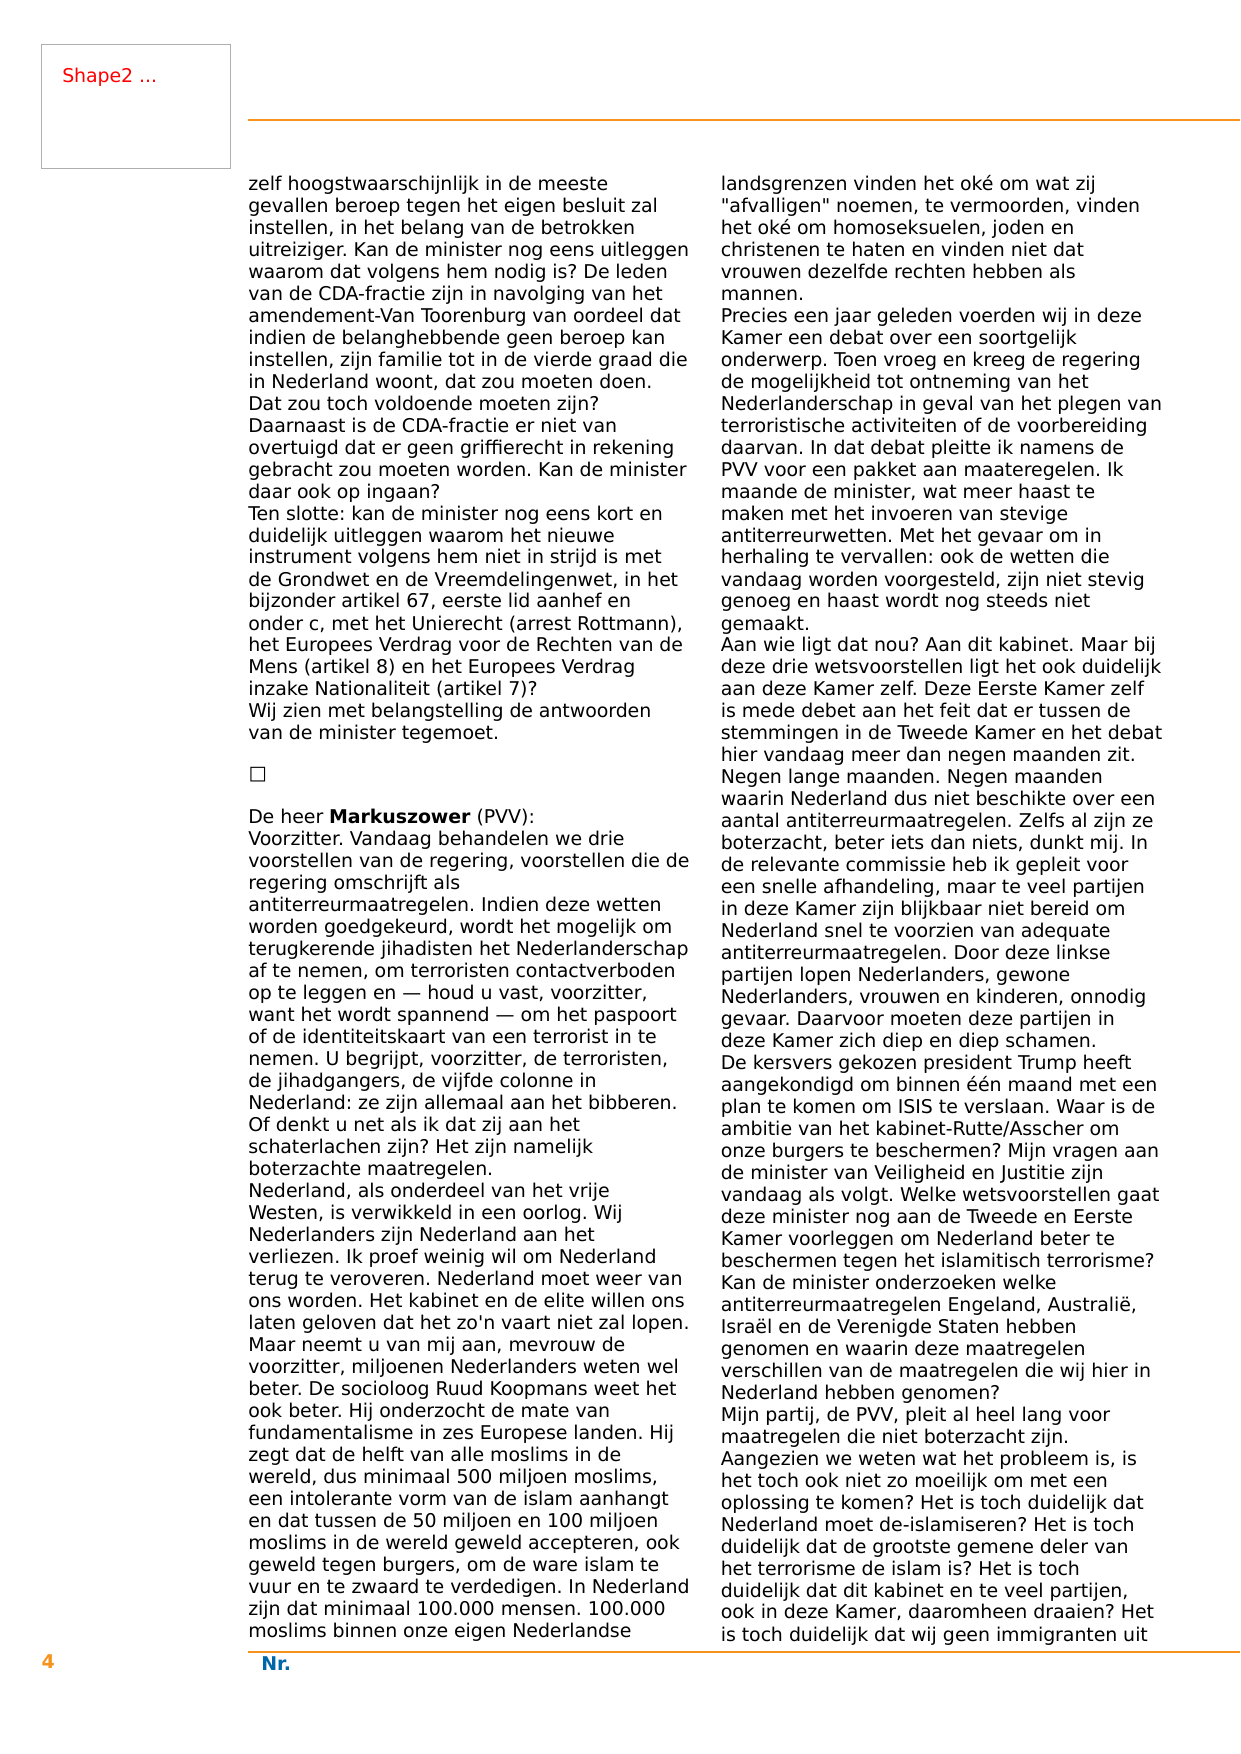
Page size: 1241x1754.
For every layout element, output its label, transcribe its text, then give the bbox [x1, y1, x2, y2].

text zelf hoogstwaarschijnlijk in de meeste gevallen beroep tegen het eigen besluit zal instellen, in het belang van de betrokken uitreiziger. Kan de minister nog eens uitleggen waarom dat volgens hem nodig is? De leden van de CDA-fractie zijn in navolging van het amendement-Van Toorenburg van oordeel dat indien de belanghebbende geen beroep kan instellen, zijn familie tot in de vierde graad die in Nederland woont, dat zou moeten doen. Dat zou toch voldoende moeten zijn? Daarnaast is de CDA-fractie er niet van overtuigd dat er geen griffierecht in rekening gebracht zou moeten worden. Kan de minister daar ook op ingaan? [248, 173, 691, 502]
text Voorzitter. Vandaag behandelen we drie voorstellen van de regering, voorstellen die de regering omschrijft als antiterreurmaatregelen. Indien deze wetten worden goedgekeurd, wordt het mogelijk om terugkerende jihadisten het Nederlanderschap af te nemen, om terroristen contactverboden op te leggen en — houd u vast, voorzitter, want het wordt spannend — om het paspoort of de identiteitskaart van een terrorist in te nemen. U begrijpt, voorzitter, de terroristen, de jihadgangers, de vijfde colonne in Nederland: ze zijn allemaal aan het bibberen. Of denkt u net als ik dat zij aan het schaterlachen zijn? Het zijn namelijk boterzachte maatregelen. [248, 828, 691, 1180]
text Nederland, als onderdeel van het vrije Westen, is verwikkeld in een oorlog. Wij Nederlanders zijn Nederland aan het verliezen. Ik proef weinig wil om Nederland terug te veroveren. Nederland moet weer van ons worden. Het kabinet en de elite willen ons laten geloven dat het zo'n vaart niet zal lopen. Maar neemt u van mij aan, mevrouw de voorzitter, miljoenen Nederlanders weten wel beter. De socioloog Ruud Koopmans weet het ook beter. Hij onderzocht de mate van fundamentalisme in zes Europese landen. Hij zegt dat de helft van alle moslims in de wereld, dus minimaal 500 miljoen moslims, een intolerante vorm van de islam aanhangt en dat tussen de 50 miljoen en 100 miljoen moslims in de wereld geweld accepteren, ook geweld tegen burgers, om de ware islam te vuur en te zwaard te verdedigen. In Nederland zijn dat minimaal 100.000 mensen. 100.000 moslims binnen onze eigen Nederlandse [248, 1180, 691, 1641]
text Mijn partij, de PVV, pleit al heel lang voor maatregelen die niet boterzacht zijn. Aangezien we weten wat het probleem is, is het toch ook niet zo moeilijk om met een oplossing te komen? Het is toch duidelijk dat Nederland moet de-islamiseren? Het is toch duidelijk dat de grootste gemene deler van het terrorisme de islam is? Het is toch duidelijk dat dit kabinet en te veel partijen, ook in deze Kamer, daaromheen draaien? Het is toch duidelijk dat wij geen immigranten uit [721, 1404, 1163, 1645]
text Wij zien met belangstelling de antwoorden van de minister tegemoet. [248, 700, 691, 744]
text De heer Markuszower (PVV): [248, 806, 691, 828]
text Precies een jaar geleden voerden wij in deze Kamer een debat over een soortgelijk onderwerp. Toen vroeg en kreeg de regering de mogelijkheid tot ontneming van het Nederlanderschap in geval van het plegen van terroristische activiteiten of de voorbereiding daarvan. In dat debat pleitte ik namens de PVV voor een pakket aan maateregelen. Ik maande de minister, wat meer haast te maken met het invoeren van stevige antiterreurwetten. Met het gevaar om in herhaling te vervallen: ook de wetten die vandaag worden voorgesteld, zijn niet stevig genoeg en haast wordt nog steeds niet gemaakt. [721, 305, 1163, 634]
text Ten slotte: kan de minister nog eens kort en duidelijk uitleggen waarom het nieuwe instrument volgens hem niet in strijd is met de Grondwet en de Vreemdelingenwet, in het bijzonder artikel 67, eerste lid aanhef en onder c, met het Unierecht (arrest Rottmann), het Europees Verdrag voor de Rechten van de Mens (artikel 8) en het Europees Verdrag inzake Nationaliteit (artikel 7)? [248, 502, 691, 700]
text Aan wie ligt dat nou? Aan dit kabinet. Maar bij deze drie wetsvoorstellen ligt het ook duidelijk aan deze Kamer zelf. Deze Eerste Kamer zelf is mede debet aan het feit dat er tussen de stemmingen in de Tweede Kamer en het debat hier vandaag meer dan negen maanden zit. Negen lange maanden. Negen maanden waarin Nederland dus niet beschikte over een aantal antiterreurmaatregelen. Zelfs al zijn ze boterzacht, beter iets dan niets, dunkt mij. In de relevante commissie heb ik gepleit voor een snelle afhandeling, maar te veel partijen in deze Kamer zijn blijkbaar niet bereid om Nederland snel te voorzien van adequate antiterreurmaatregelen. Door deze linkse partijen lopen Nederlanders, gewone Nederlanders, vrouwen en kinderen, onnodig gevaar. Daarvoor moeten deze partijen in deze Kamer zich diep en diep schamen. [721, 634, 1163, 1052]
text landsgrenzen vinden het oké om wat zij "afvalligen" noemen, te vermoorden, vinden het oké om homoseksuelen, joden en christenen te haten en vinden niet dat vrouwen dezelfde rechten hebben als mannen. [721, 173, 1163, 305]
text ⬜ [248, 764, 691, 786]
text De kersvers gekozen president Trump heeft aangekondigd om binnen één maand met een plan te komen om ISIS te verslaan. Waar is de ambitie van het kabinet-Rutte/Asscher om onze burgers te beschermen? Mijn vragen aan de minister van Veiligheid en Justitie zijn vandaag als volgt. Welke wetsvoorstellen gaat deze minister nog aan de Tweede en Eerste Kamer voorleggen om Nederland beter te beschermen tegen het islamitisch terrorisme? Kan de minister onderzoeken welke antiterreurmaatregelen Engeland, Australië, Israël en de Verenigde Staten hebben genomen en waarin deze maatregelen verschillen van de maatregelen die wij hier in Nederland hebben genomen? [721, 1052, 1163, 1404]
